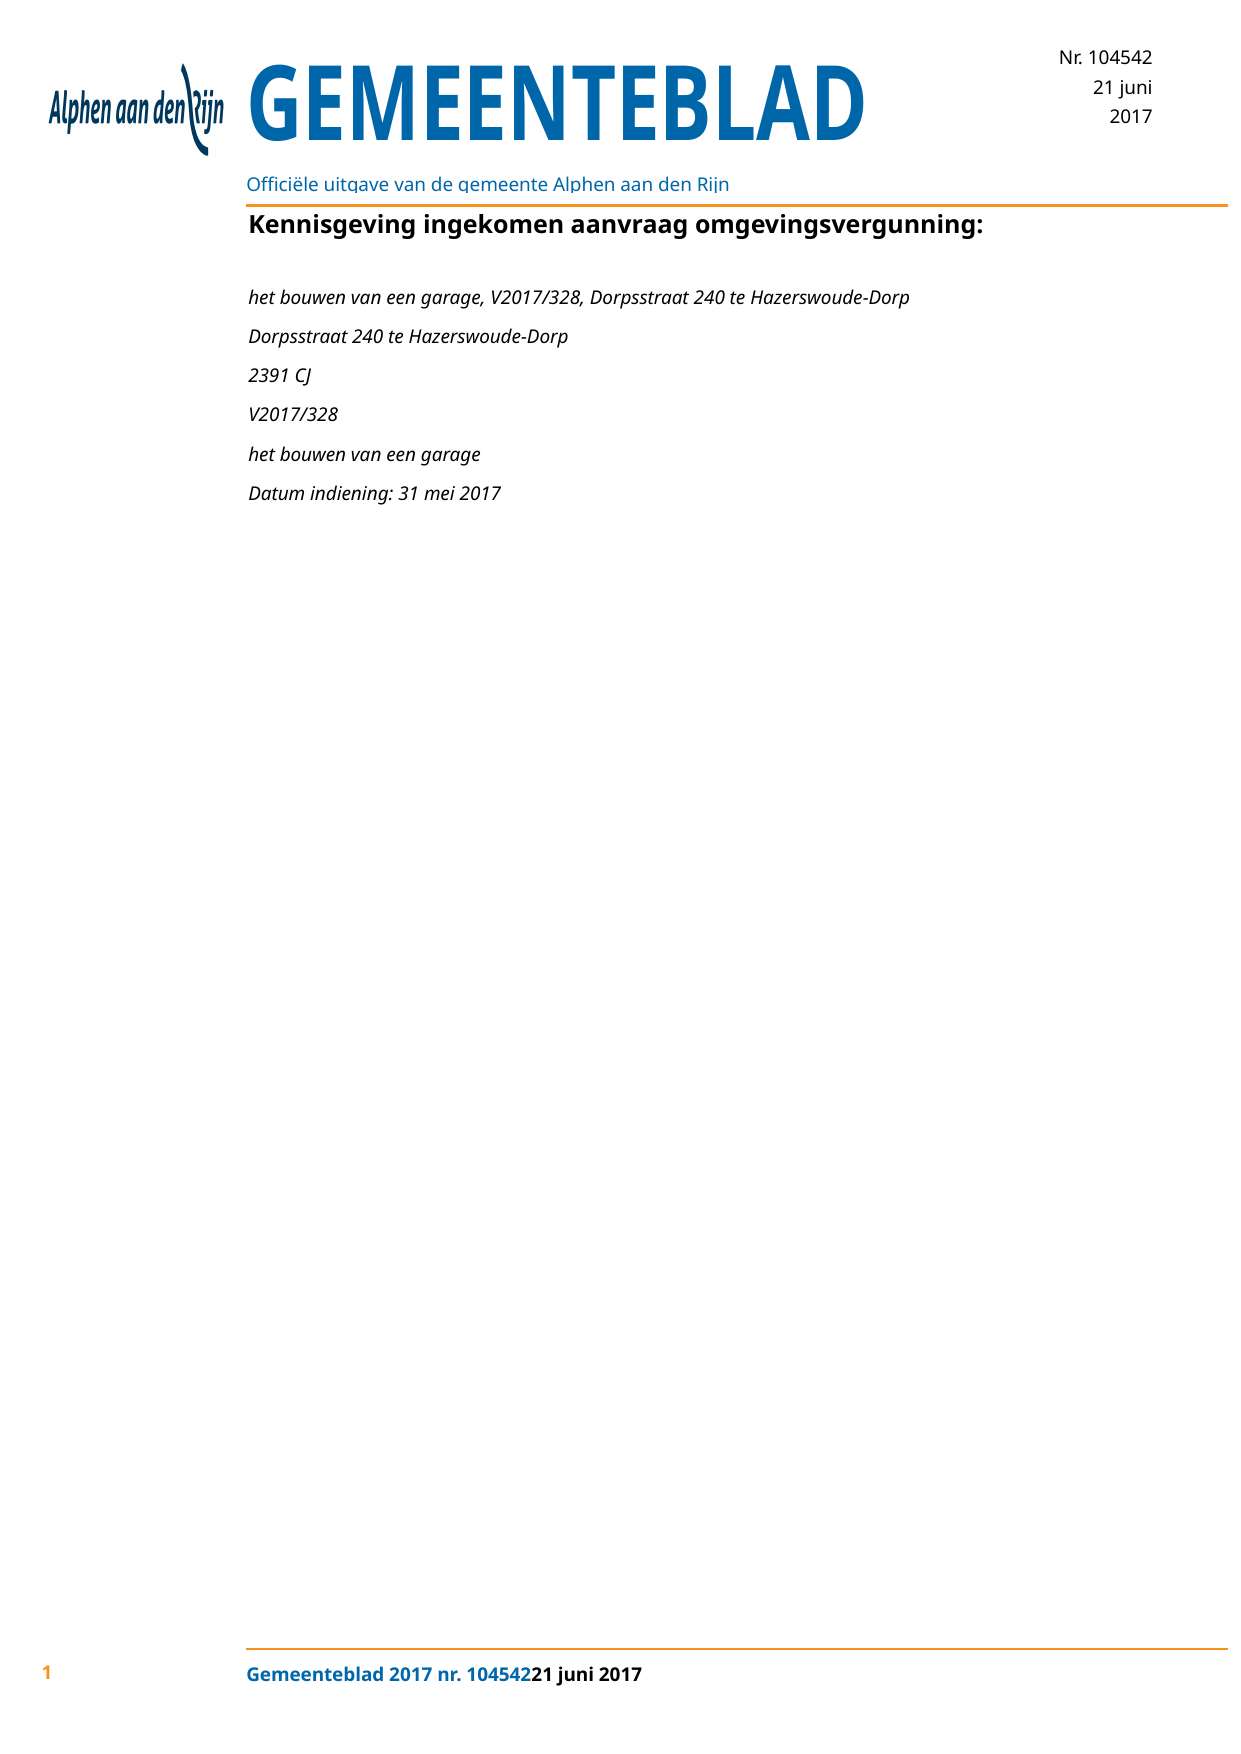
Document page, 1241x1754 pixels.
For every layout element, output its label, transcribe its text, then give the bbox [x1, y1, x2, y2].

text het bouwen van een garage, V2017/328, Dorpsstraat 240 te Hazerswoude-Dorp [248, 284, 1152, 309]
picture [41, 47, 231, 172]
text Kennisgeving ingekomen aanvraag omgevingsvergunning: [248, 207, 1152, 241]
text Datum indiening: 31 mei 2017 [248, 480, 1152, 506]
text 2391 CJ [248, 362, 1152, 388]
text het bouwen van een garage [248, 441, 1152, 467]
text V2017/328 [248, 402, 1152, 427]
text Dorpsstraat 240 te Hazerswoude-Dorp [248, 323, 1152, 349]
